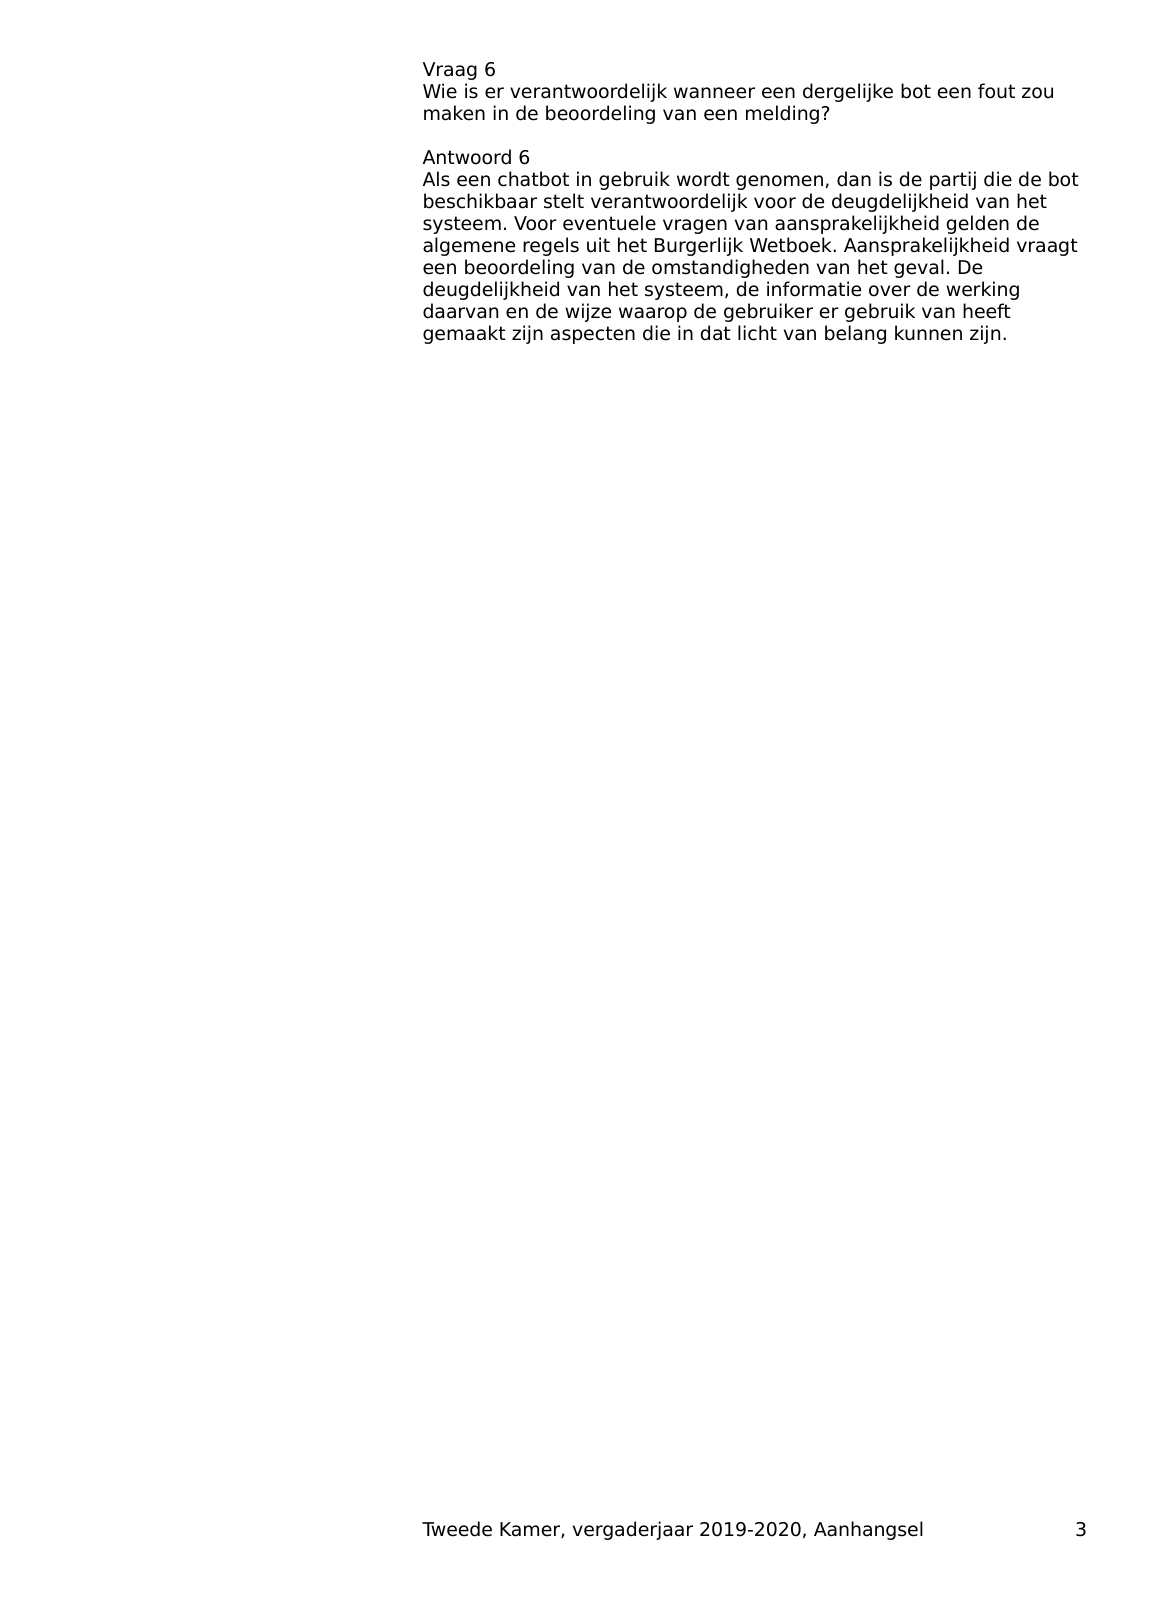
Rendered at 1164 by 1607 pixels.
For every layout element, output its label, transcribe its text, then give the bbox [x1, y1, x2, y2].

text Wie is er verantwoordelijk wanneer een dergelijke bot een fout zou maken in de beoordeling van een melding? [422, 81, 1087, 125]
text Vraag 6 [422, 59, 1087, 81]
text Als een chatbot in gebruik wordt genomen, dan is de partij die de bot beschikbaar stelt verantwoordelijk voor de deugdelijkheid van het systeem. Voor eventuele vragen van aansprakelijkheid gelden de algemene regels uit het Burgerlijk Wetboek. Aansprakelijkheid vraagt een beoordeling van de omstandigheden van het geval. De deugdelijkheid van het systeem, de informatie over de werking daarvan en de wijze waarop de gebruiker er gebruik van heeft gemaakt zijn aspecten die in dat licht van belang kunnen zijn. [422, 169, 1087, 345]
text Antwoord 6 [422, 147, 1087, 169]
